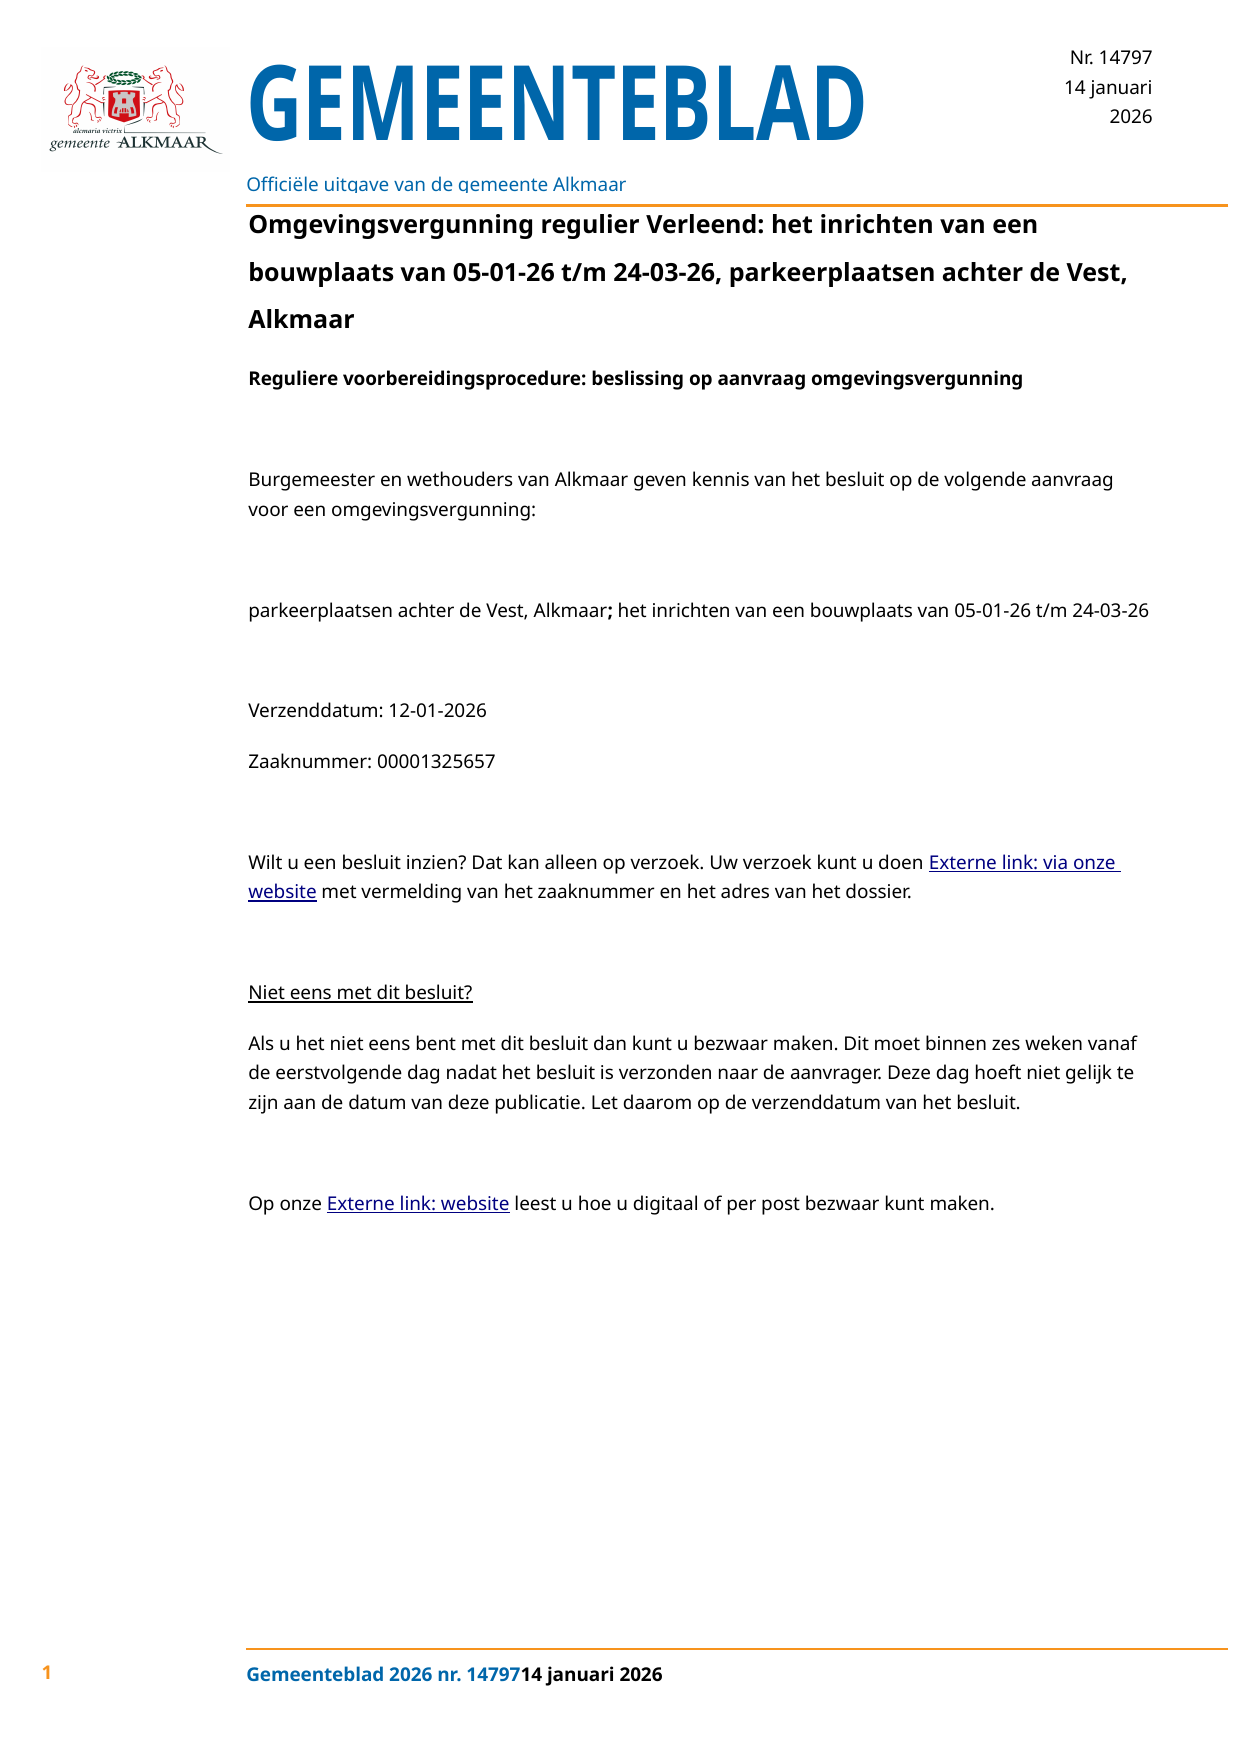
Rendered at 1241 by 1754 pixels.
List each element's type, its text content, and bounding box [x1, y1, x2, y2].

text Reguliere voorbereidingsprocedure: beslissing op aanvraag omgevingsvergunning [248, 366, 1152, 391]
text Wilt u een besluit inzien? Dat kan alleen op verzoek. Uw verzoek kunt u doen Externe link: via onze website met vermelding van het zaaknummer en het adres van het dossier. [248, 849, 1152, 904]
text Burgemeester en wethouders van Alkmaar geven kennis van het besluit op de volgende aanvraag voor een omgevingsvergunning: [248, 466, 1152, 522]
text Verzenddatum: 12-01-2026 [248, 698, 1152, 723]
text Zaaknummer: 00001325657 [248, 748, 1152, 774]
text Op onze Externe link: website leest u hoe u digitaal of per post bezwaar kunt maken. [248, 1190, 1152, 1215]
text parkeerplaatsen achter de Vest, Alkmaar; het inrichten van een bouwplaats van 05-01-26 t/m 24-03-26 [248, 597, 1152, 622]
picture [41, 47, 231, 172]
text Omgevingsvergunning regulier Verleend: het inrichten van een bouwplaats van 05-01-26 t/m 24-03-26, parkeerplaatsen achter de Vest, Alkmaar [248, 207, 1152, 336]
text Als u het niet eens bent met dit besluit dan kunt u bezwaar maken. Dit moet binnen zes weken vanaf de eerstvolgende dag nadat het besluit is verzonden naar de aanvrager. Deze dag hoeft niet gelijk te zijn aan de datum van deze publicatie. Let daarom op de verzenddatum van het besluit. [248, 1030, 1152, 1114]
text Niet eens met dit besluit? [248, 979, 1152, 1005]
